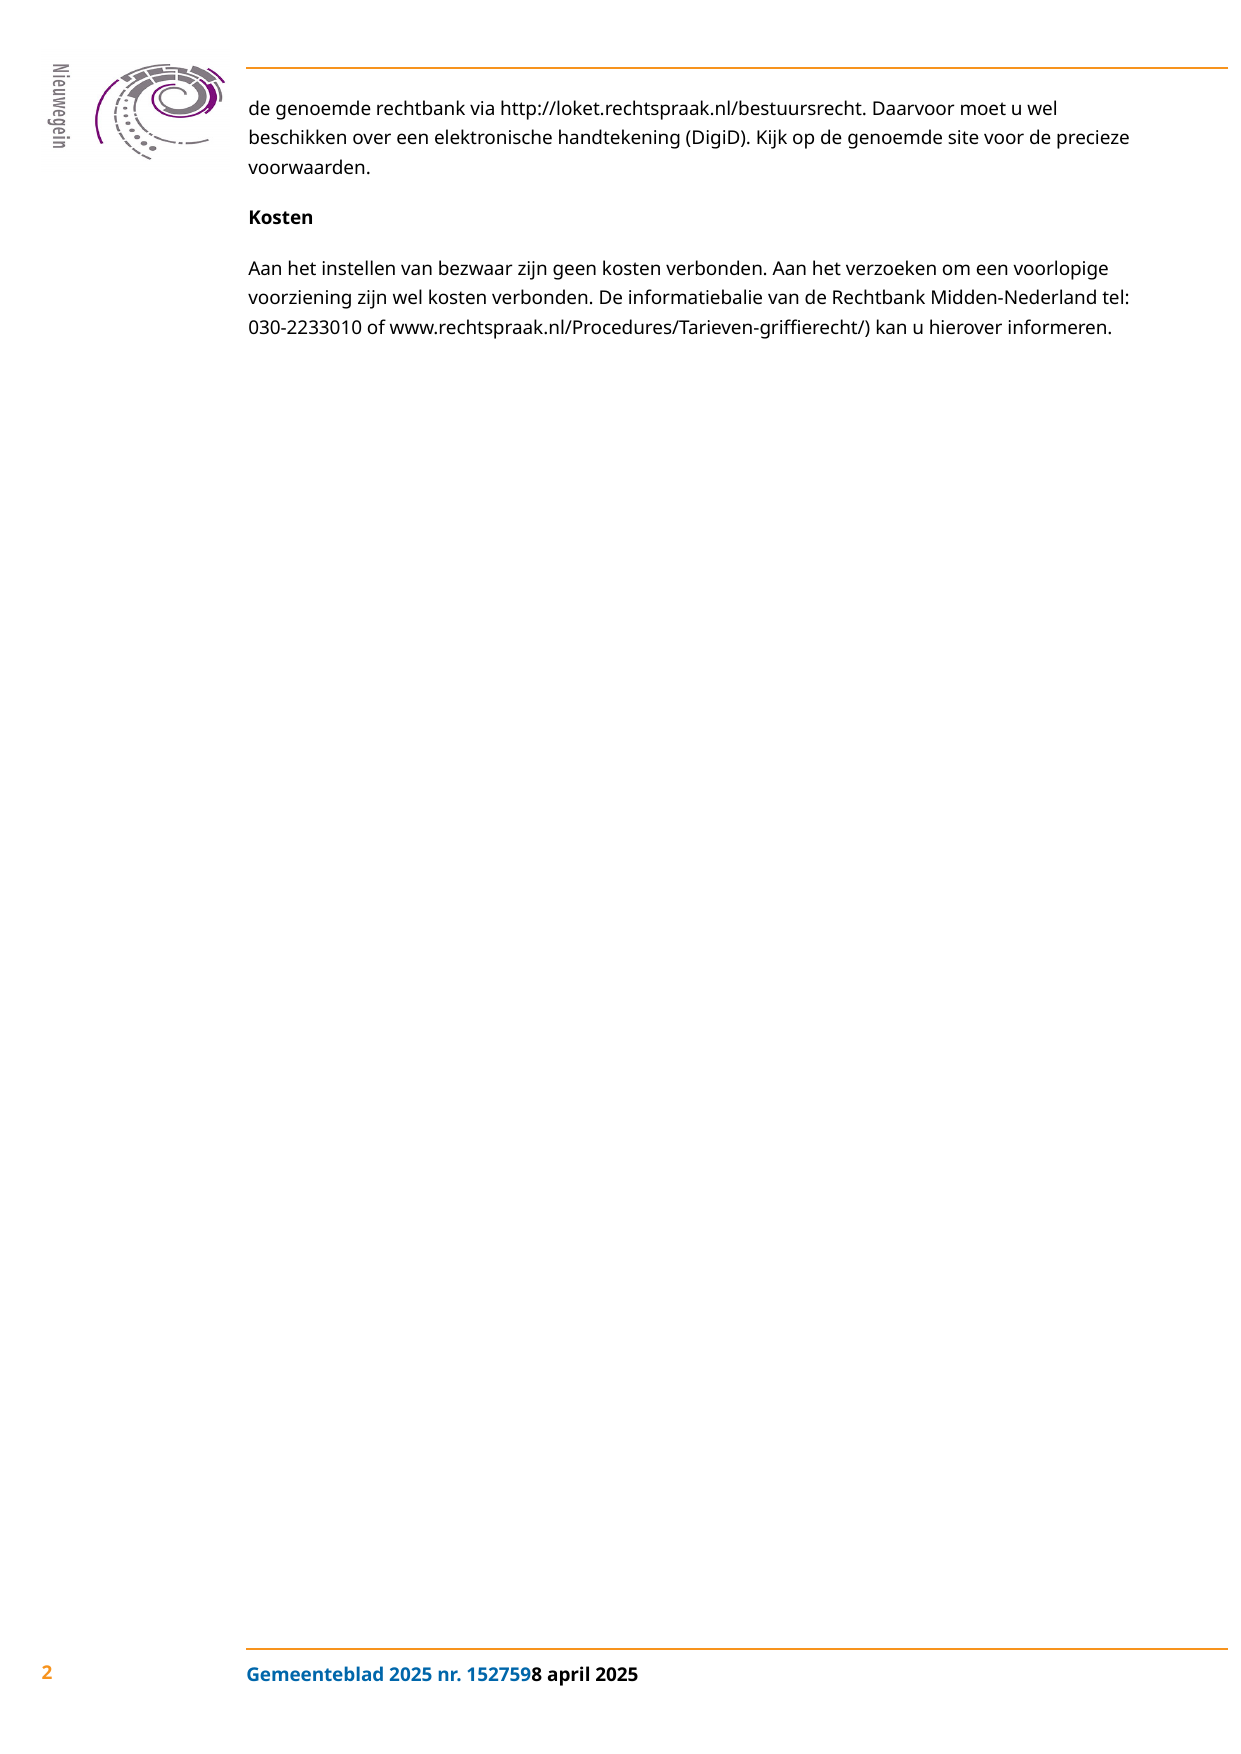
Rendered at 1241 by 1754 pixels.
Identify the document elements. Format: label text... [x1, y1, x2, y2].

text de genoemde rechtbank via http://loket.rechtspraak.nl/bestuursrecht. Daarvoor moet u wel beschikken over een elektronische handtekening (DigiD). Kijk op de genoemde site voor de precieze voorwaarden. [248, 95, 1152, 180]
text Aan het instellen van bezwaar zijn geen kosten verbonden. Aan het verzoeken om een voorlopige voorziening zijn wel kosten verbonden. De informatiebalie van de Rechtbank Midden-Nederland tel: 030-2233010 of www.rechtspraak.nl/Procedures/Tarieven-griffierecht/) kan u hierover informeren. [248, 255, 1152, 340]
picture [41, 47, 231, 172]
text Kosten [248, 204, 1152, 230]
